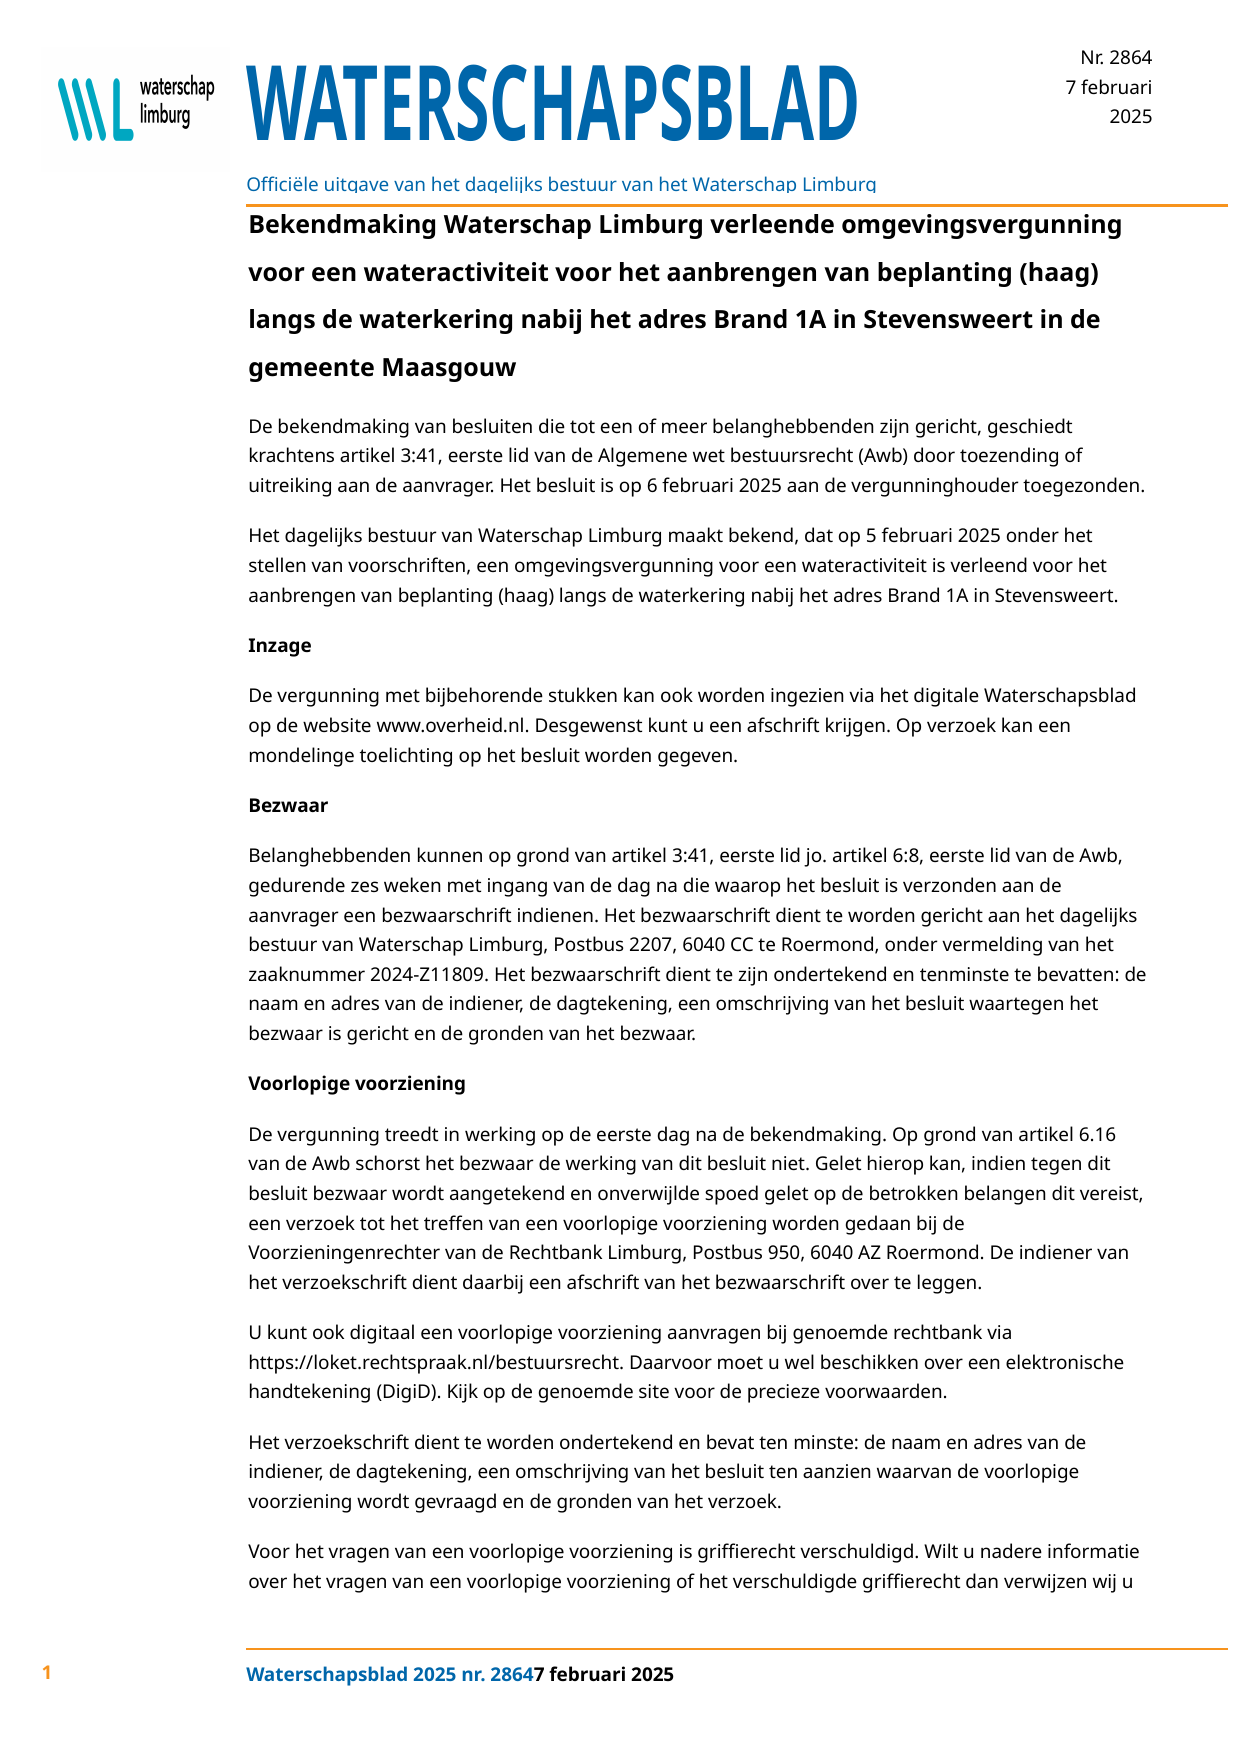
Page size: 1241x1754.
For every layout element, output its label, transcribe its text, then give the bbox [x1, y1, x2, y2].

picture [41, 47, 231, 172]
text Bekendmaking Waterschap Limburg verleende omgevingsvergunning voor een wateractiviteit voor het aanbrengen van beplanting (haag) langs de waterkering nabij het adres Brand 1A in Stevensweert in de gemeente Maasgouw [248, 207, 1152, 384]
text Inzage [248, 632, 1152, 658]
text Voorlopige voorziening [248, 1071, 1152, 1096]
text Belanghebbenden kunnen op grond van artikel 3:41, eerste lid jo. artikel 6:8, eerste lid van de Awb, gedurende zes weken met ingang van de dag na die waarop het besluit is verzonden aan de aanvrager een bezwaarschrift indienen. Het bezwaarschrift dient te worden gericht aan het dagelijks bestuur van Waterschap Limburg, Postbus 2207, 6040 CC te Roermond, onder vermelding van het zaaknummer 2024-Z11809. Het bezwaarschrift dient te zijn ondertekend en tenminste te bevatten: de naam en adres van de indiener, de dagtekening, een omschrijving van het besluit waartegen het bezwaar is gericht en de gronden van het bezwaar. [248, 843, 1152, 1046]
text U kunt ook digitaal een voorlopige voorziening aanvragen bij genoemde rechtbank via https://loket.rechtspraak.nl/bestuursrecht. Daarvoor moet u wel beschikken over een elektronische handtekening (DigiD). Kijk op de genoemde site voor de precieze voorwaarden. [248, 1319, 1152, 1404]
text Het dagelijks bestuur van Waterschap Limburg maakt bekend, dat op 5 februari 2025 onder het stellen van voorschriften, een omgevingsvergunning voor een wateractiviteit is verleend voor het aanbrengen van beplanting (haag) langs de waterkering nabij het adres Brand 1A in Stevensweert. [248, 523, 1152, 608]
text Bezwaar [248, 792, 1152, 818]
text Voor het vragen van een voorlopige voorziening is griffierecht verschuldigd. Wilt u nadere informatie over het vragen van een voorlopige voorziening of het verschuldigde griffierecht dan verwijzen wij u [248, 1538, 1152, 1594]
text De vergunning treedt in werking op de eerste dag na de bekendmaking. Op grond van artikel 6.16 van de Awb schorst het bezwaar de werking van dit besluit niet. Gelet hierop kan, indien tegen dit besluit bezwaar wordt aangetekend en onverwijlde spoed gelet op de betrokken belangen dit vereist, een verzoek tot het treffen van een voorlopige voorziening worden gedaan bij de Voorzieningenrechter van de Rechtbank Limburg, Postbus 950, 6040 AZ Roermond. De indiener van het verzoekschrift dient daarbij een afschrift van het bezwaarschrift over te leggen. [248, 1121, 1152, 1295]
text Het verzoekschrift dient te worden ondertekend en bevat ten minste: de naam en adres van de indiener, de dagtekening, een omschrijving van het besluit ten aanzien waarvan de voorlopige voorziening wordt gevraagd en de gronden van het verzoek. [248, 1429, 1152, 1514]
text De bekendmaking van besluiten die tot een of meer belanghebbenden zijn gericht, geschiedt krachtens artikel 3:41, eerste lid van de Algemene wet bestuursrecht (Awb) door toezending of uitreiking aan de aanvrager. Het besluit is op 6 februari 2025 aan de vergunninghouder toegezonden. [248, 413, 1152, 498]
text De vergunning met bijbehorende stukken kan ook worden ingezien via het digitale Waterschapsblad op de website www.overheid.nl. Desgewenst kunt u een afschrift krijgen. Op verzoek kan een mondelinge toelichting op het besluit worden gegeven. [248, 683, 1152, 768]
